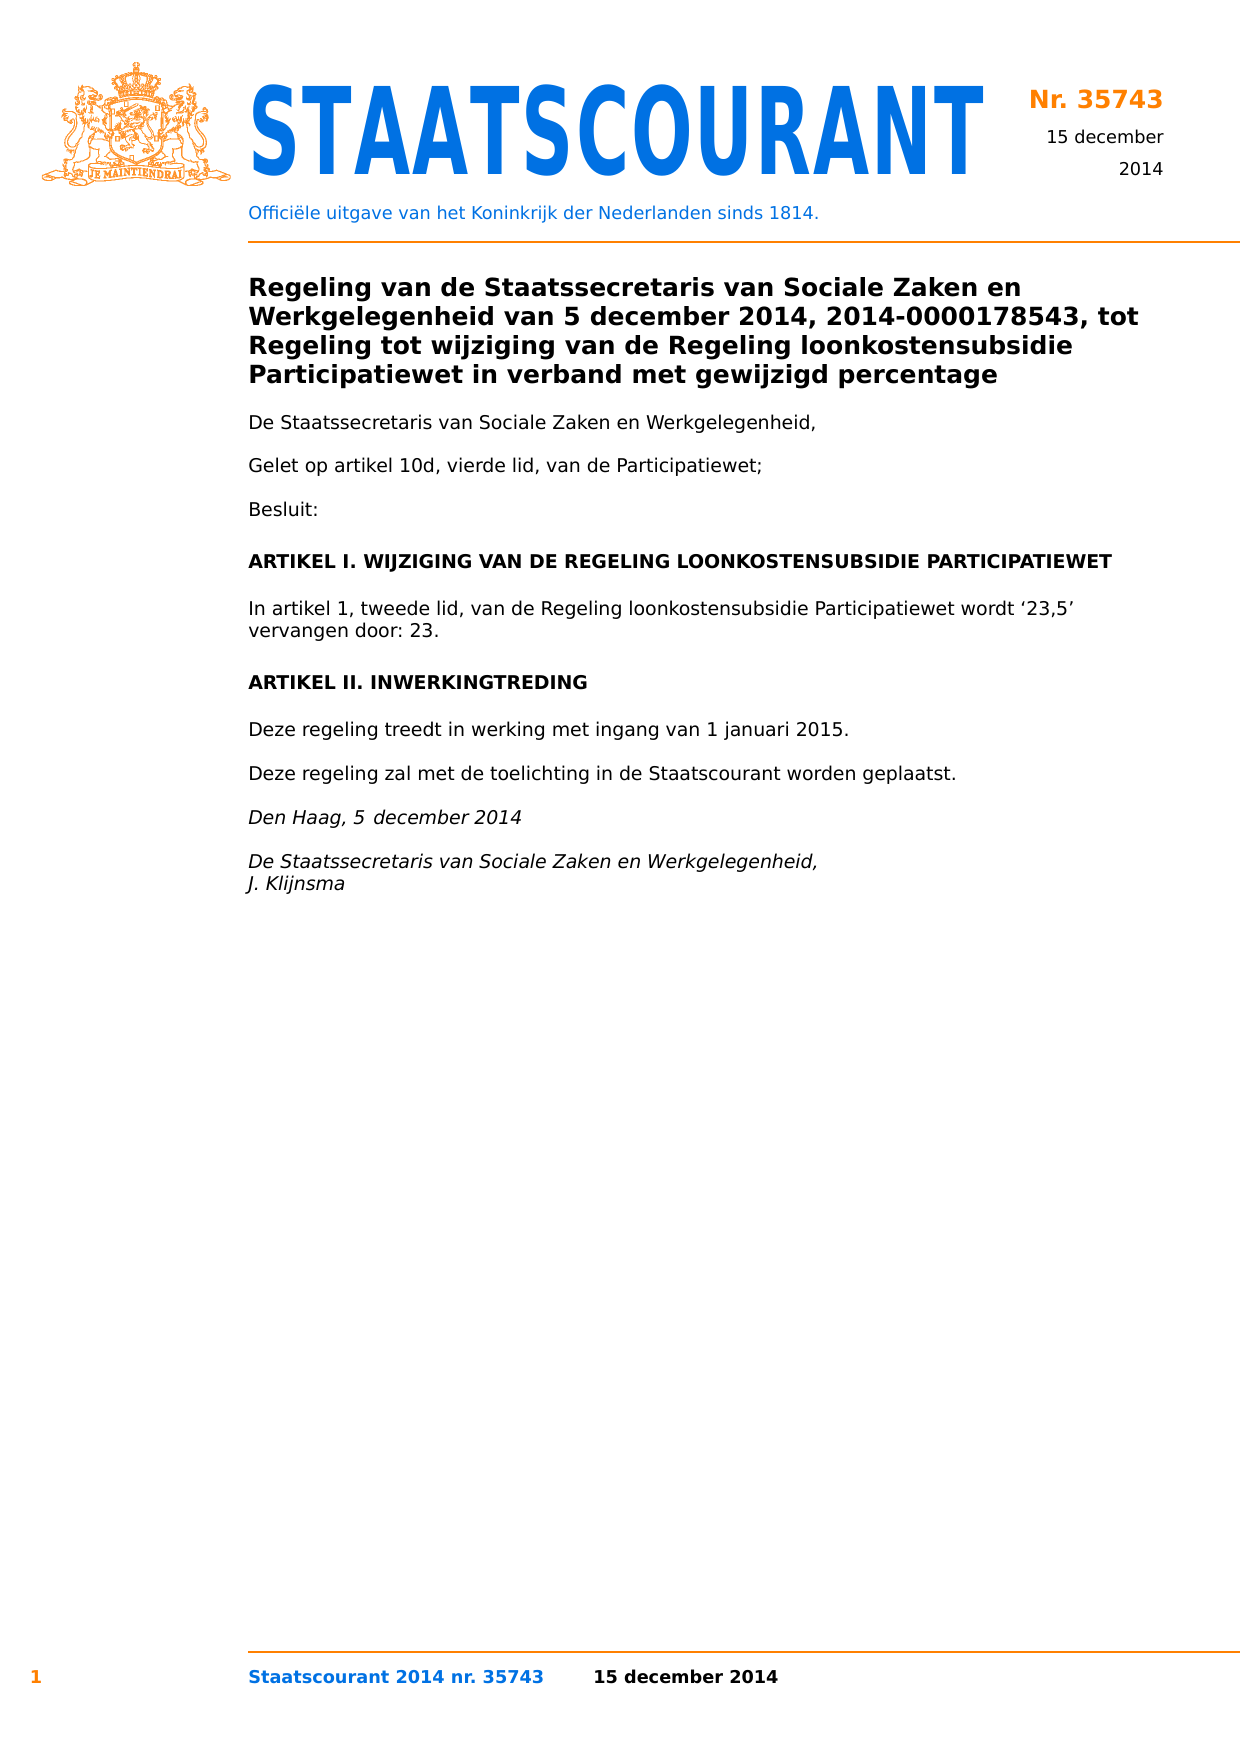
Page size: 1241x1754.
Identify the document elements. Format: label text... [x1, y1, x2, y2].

text Gelet op artikel 10d, vierde lid, van de Participatiewet; [248, 455, 1163, 477]
text De Staatssecretaris van Sociale Zaken en Werkgelegenheid, J. Klijnsma [248, 851, 1163, 895]
text In artikel 1, tweede lid, van de Regeling loonkostensubsidie Participatiewet wordt ‘23,5’ vervangen door: 23. [248, 598, 1163, 642]
table_header STAATSCOURANT [248, 62, 998, 203]
text Besluit: [248, 499, 1163, 521]
subtitle ARTIKEL I. WIJZIGING VAN DE REGELING LOONKOSTENSUBSIDIE PARTICIPATIEWET [248, 551, 1163, 573]
table_cell 15 december [998, 121, 1240, 153]
table_header Nr. 35743 [998, 62, 1240, 121]
text Den Haag, 5 december 2014 [248, 807, 1163, 829]
table_cell 2014 [998, 153, 1240, 203]
text Deze regeling treedt in werking met ingang van 1 januari 2015. [248, 719, 1163, 741]
text Deze regeling zal met de toelichting in de Staatscourant worden geplaatst. [248, 763, 1163, 785]
table_cell Officiële uitgave van het Koninkrijk der Nederlanden sinds 1814. [248, 203, 1240, 241]
text De Staatssecretaris van Sociale Zaken en Werkgelegenheid, [248, 412, 1163, 433]
table_header [25, 62, 248, 241]
picture [41, 62, 231, 186]
subtitle Regeling van de Staatssecretaris van Sociale Zaken en Werkgelegenheid van 5 december 2014, 2014-0000178543, tot Regeling tot wijziging van de Regeling loonkostensubsidie Participatiewet in verband met gewijzigd percentage [248, 273, 1163, 390]
subtitle ARTIKEL II. INWERKINGTREDING [248, 672, 1163, 694]
